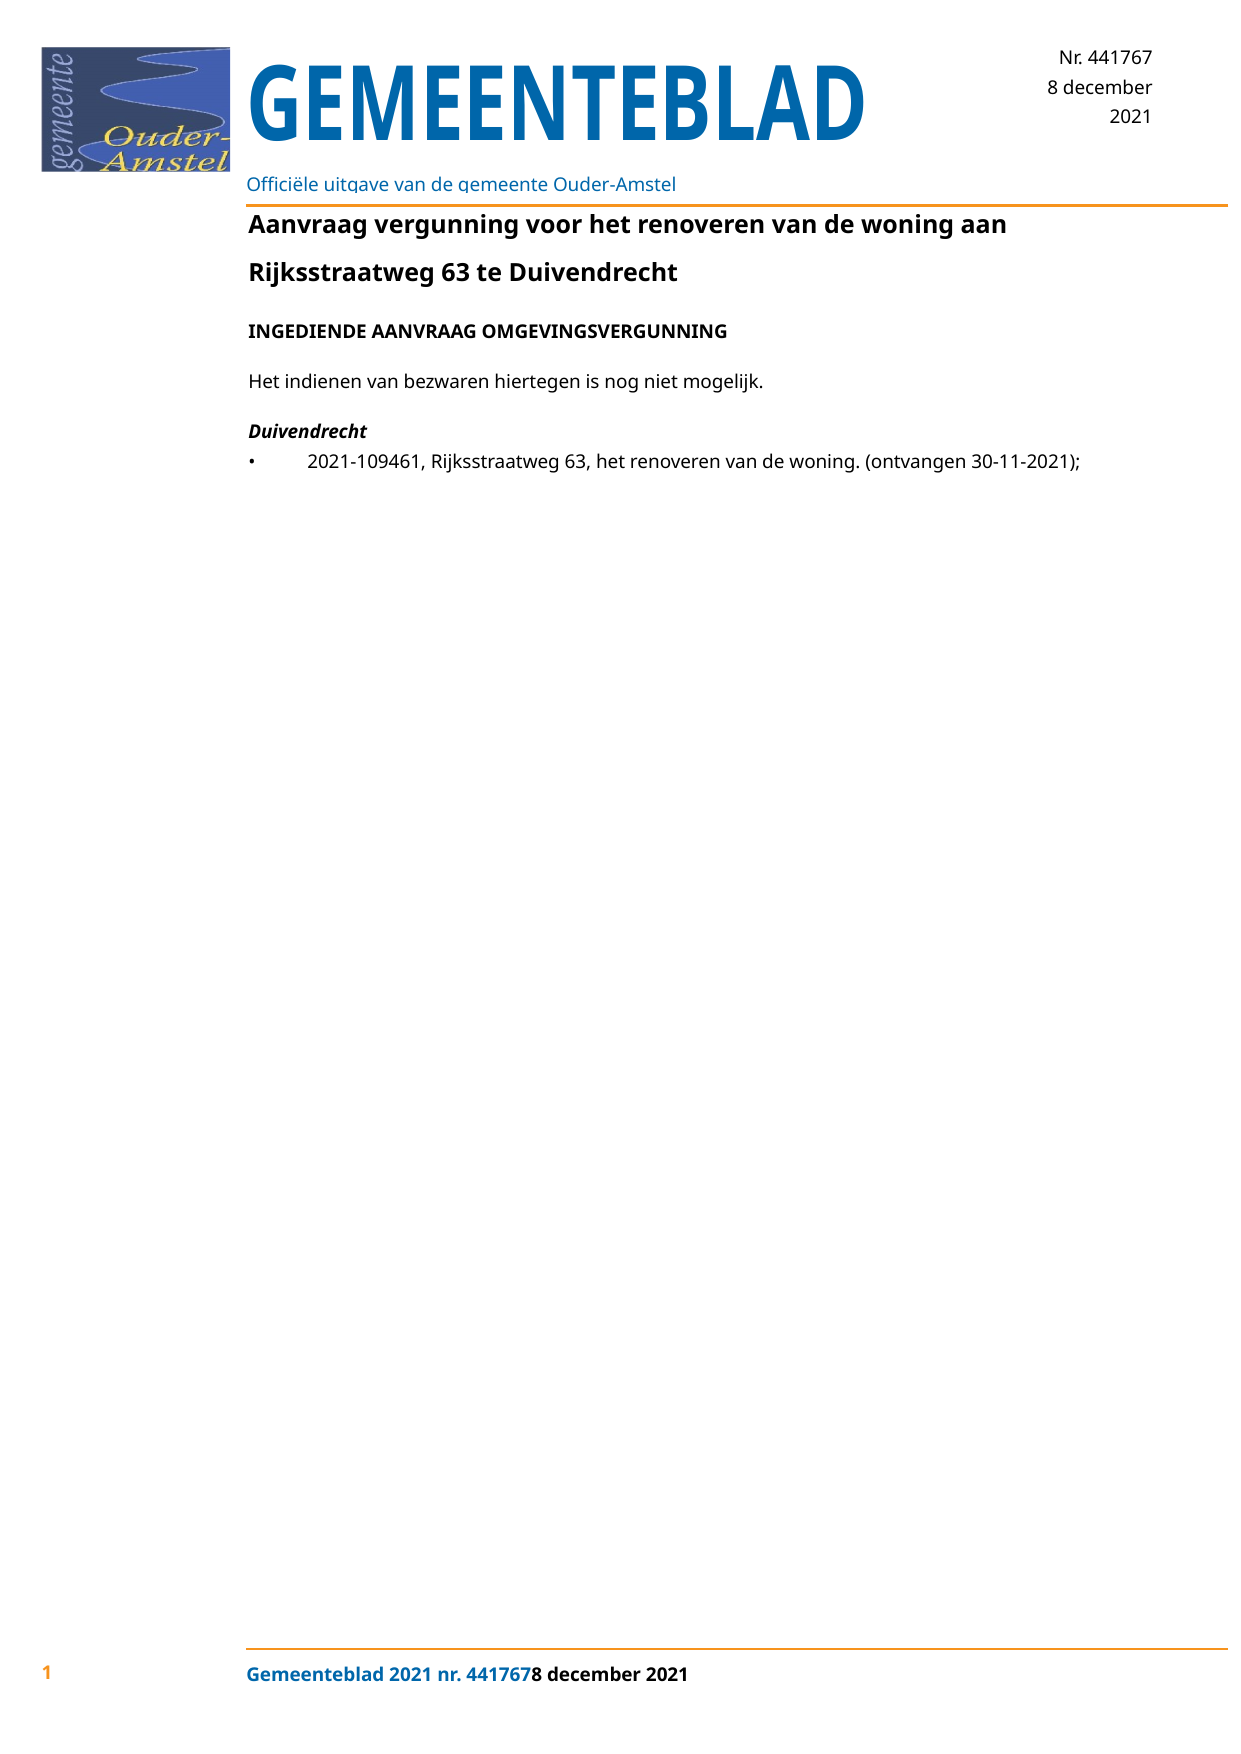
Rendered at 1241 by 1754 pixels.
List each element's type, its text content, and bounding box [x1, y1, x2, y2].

picture [41, 47, 231, 172]
text INGEDIENDE AANVRAAG OMGEVINGSVERGUNNING [248, 318, 1152, 344]
list 2021-109461, Rijksstraatweg 63, het renoveren van de woning. (ontvangen 30-11-2021); [248, 448, 1152, 474]
text Aanvraag vergunning voor het renoveren van de woning aan Rijksstraatweg 63 te Duivendrecht [248, 207, 1152, 288]
text Duivendrecht [248, 419, 1152, 444]
text Het indienen van bezwaren hiertegen is nog niet mogelijk. [248, 368, 1152, 394]
